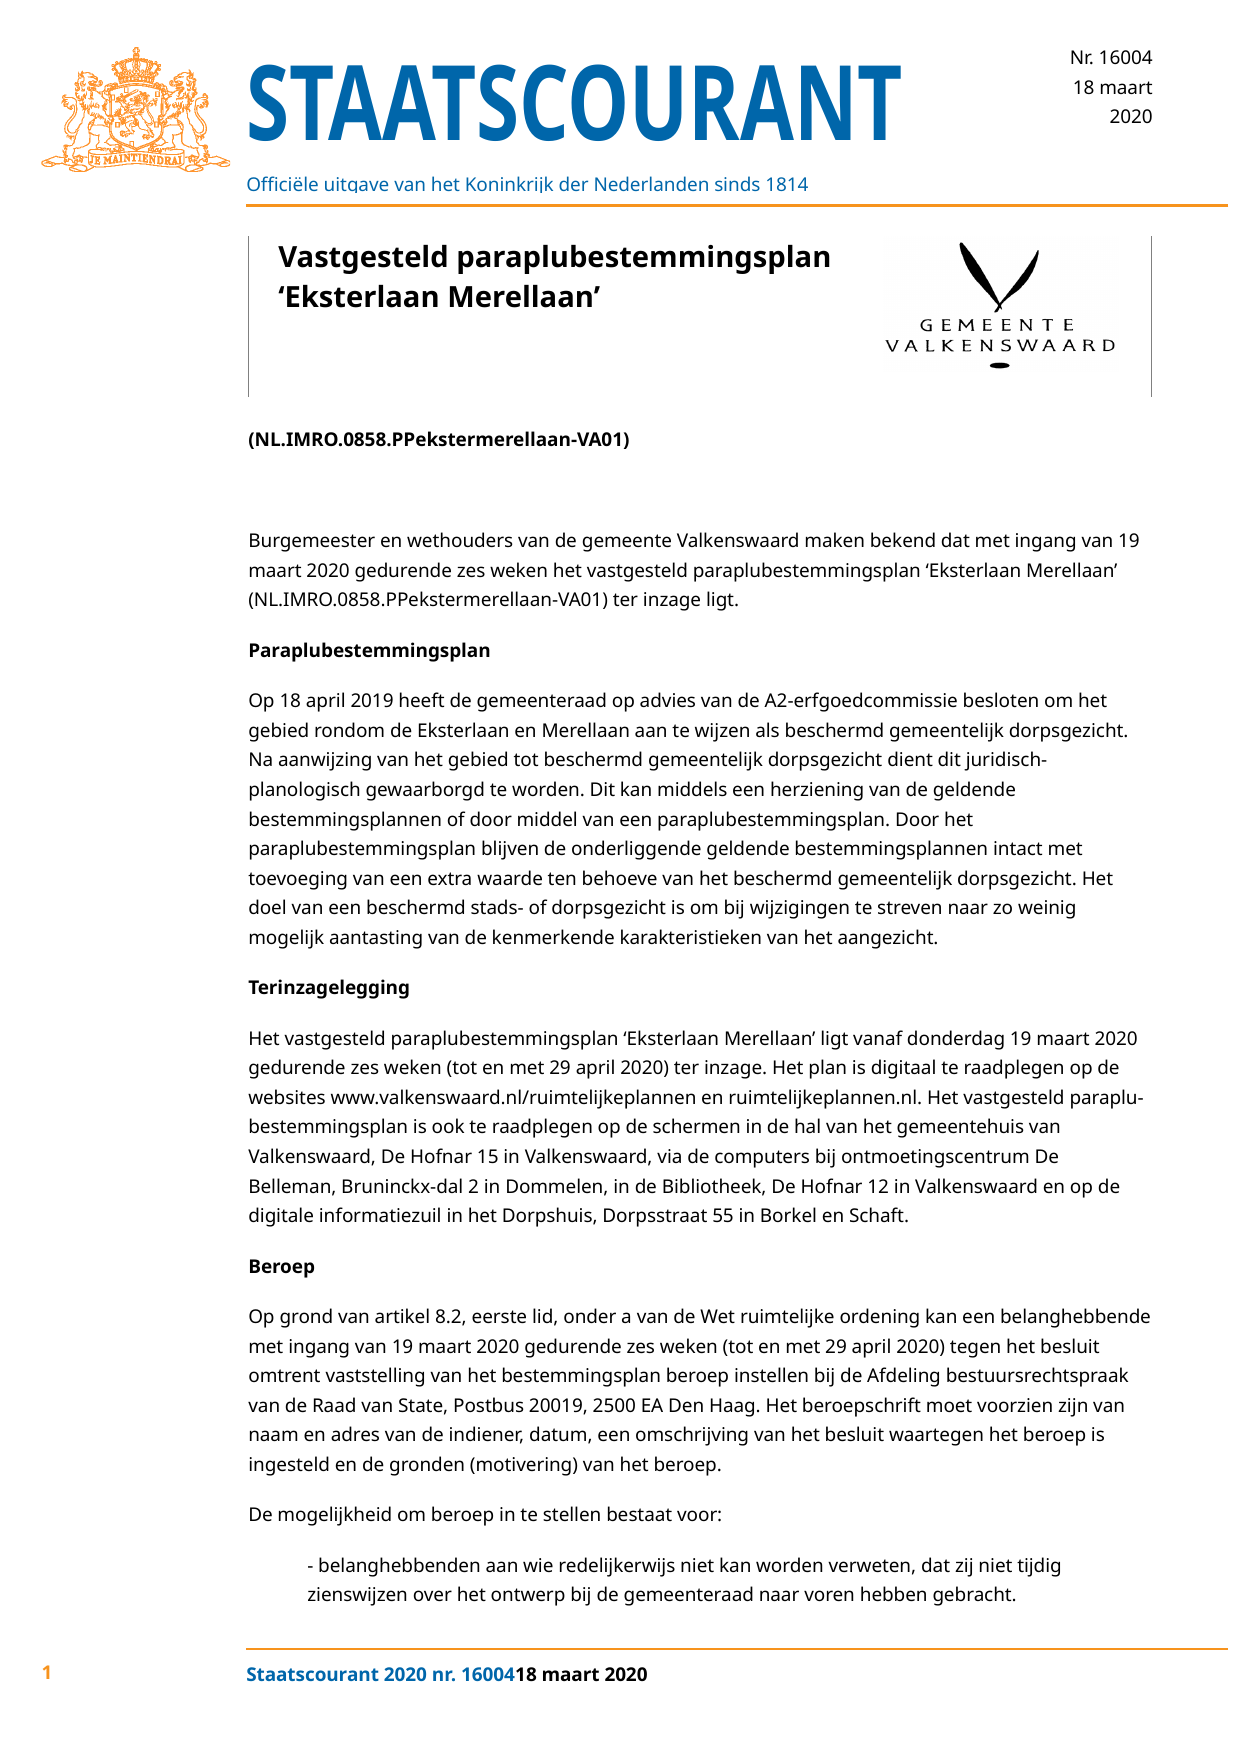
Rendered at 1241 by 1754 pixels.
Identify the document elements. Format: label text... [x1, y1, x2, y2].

text Terinzagelegging [248, 974, 1152, 1000]
text Op grond van artikel 8.2, eerste lid, onder a van de Wet ruimtelijke ordening kan een belanghebbende met ingang van 19 maart 2020 gedurende zes weken (tot en met 29 april 2020) tegen het besluit omtrent vaststelling van het bestemmingsplan beroep instellen bij de Afdeling bestuursrechtspraak van de Raad van State, Postbus 20019, 2500 EA Den Haag. Het beroepschrift moet voorzien zijn van naam en adres van de indiener, datum, een omschrijving van het besluit waartegen het beroep is ingesteld en de gronden (motivering) van het beroep. [248, 1303, 1152, 1477]
table_header Vastgesteld paraplubestemmingsplan ‘Eksterlaan Merellaan’ [249, 236, 850, 397]
text Burgemeester en wethouders van de gemeente Valkenswaard maken bekend dat met ingang van 19 maart 2020 gedurende zes weken het vastgesteld paraplubestemmingsplan ‘Eksterlaan Merellaan’ (NL.IMRO.0858.PPekstermerellaan-VA01) ter inzage ligt. [248, 527, 1152, 612]
text Op 18 april 2019 heeft de gemeenteraad op advies van de A2-erfgoedcommissie besloten om het gebied rondom de Eksterlaan en Merellaan aan te wijzen als beschermd gemeentelijk dorpsgezicht. Na aanwijzing van het gebied tot beschermd gemeentelijk dorpsgezicht dient dit juridisch-planologisch gewaarborgd te worden. Dit kan middels een herziening van de geldende bestemmingsplannen of door middel van een paraplubestemmingsplan. Door het paraplubestemmingsplan blijven de onderliggende geldende bestemmingsplannen intact met toevoeging van een extra waarde ten behoeve van het beschermd gemeentelijk dorpsgezicht. Het doel van een beschermd stads- of dorpsgezicht is om bij wijzigingen te streven naar zo weinig mogelijk aantasting van de kenmerkende karakteristieken van het aangezicht. [248, 687, 1152, 950]
text Paraplubestemmingsplan [248, 637, 1152, 663]
text Het vastgesteld paraplubestemmingsplan ‘Eksterlaan Merellaan’ ligt vanaf donderdag 19 maart 2020 gedurende zes weken (tot en met 29 april 2020) ter inzage. Het plan is digitaal te raadplegen op de websites www.valkenswaard.nl/ruimtelijkeplannen en ruimtelijkeplannen.nl. Het vastgesteld paraplu-bestemmingsplan is ook te raadplegen op de schermen in de hal van het gemeentehuis van Valkenswaard, De Hofnar 15 in Valkenswaard, via de computers bij ontmoetingscentrum De Belleman, Bruninckx-dal 2 in Dommelen, in de Bibliotheek, De Hofnar 12 in Valkenswaard en op de digitale informatiezuil in het Dorpshuis, Dorpsstraat 55 in Borkel en Schaft. [248, 1025, 1152, 1228]
picture [882, 236, 1119, 372]
text De mogelijkheid om beroep in te stellen bestaat voor: [248, 1502, 1152, 1527]
picture [41, 47, 231, 172]
table_header [850, 236, 1151, 397]
text Beroep [248, 1253, 1152, 1279]
text (NL.IMRO.0858.PPekstermerellaan-VA01) [248, 427, 1152, 452]
list - belanghebbenden aan wie redelijkerwijs niet kan worden verweten, dat zij niet tijdig zienswijzen over het ontwerp bij de gemeenteraad naar voren hebben gebracht. [248, 1552, 1152, 1607]
